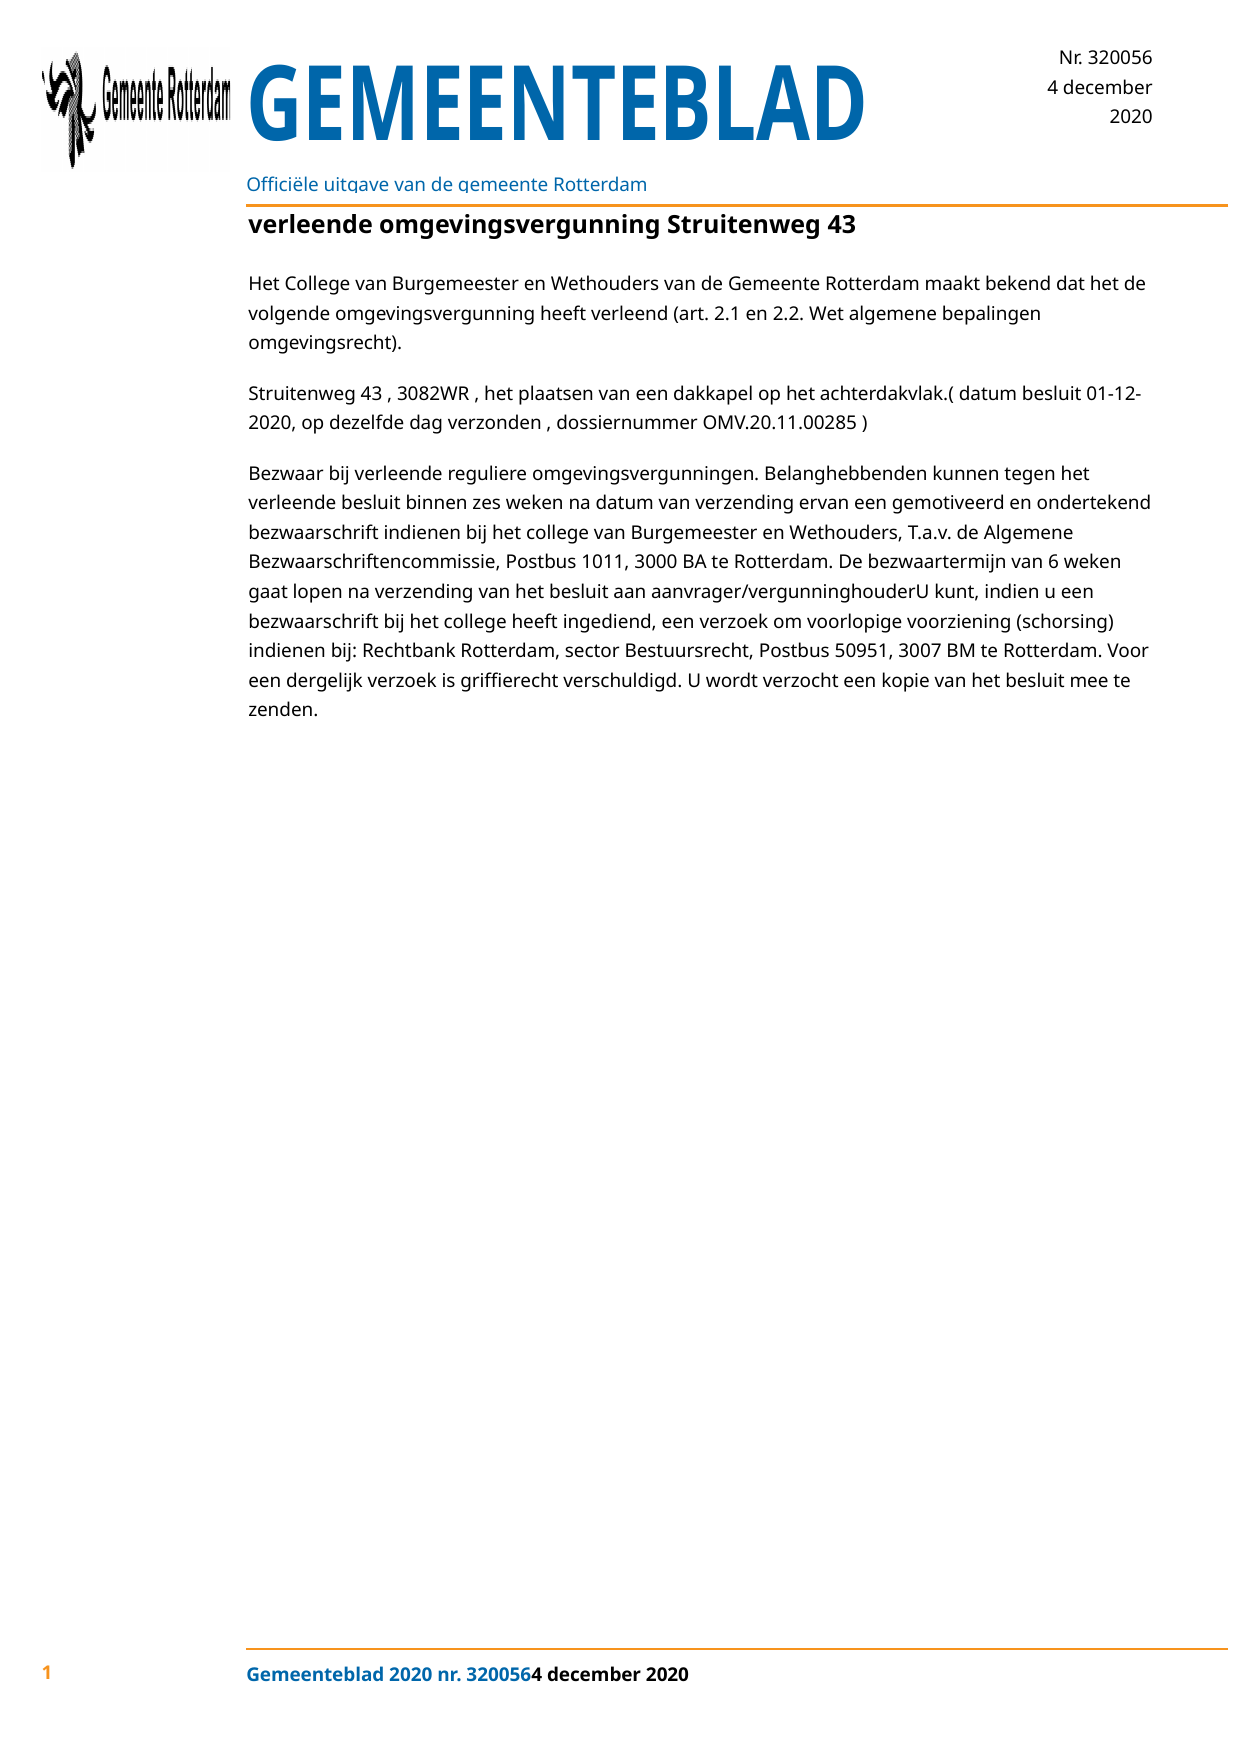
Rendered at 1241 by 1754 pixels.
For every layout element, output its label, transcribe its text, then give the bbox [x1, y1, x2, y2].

picture [41, 47, 231, 172]
text verleende omgevingsvergunning Struitenweg 43 [248, 207, 1152, 241]
text Struitenweg 43 , 3082WR , het plaatsen van een dakkapel op het achterdakvlak.( datum besluit 01-12-2020, op dezelfde dag verzonden , dossiernummer OMV.20.11.00285 ) [248, 380, 1152, 435]
text Bezwaar bij verleende reguliere omgevingsvergunningen. Belanghebbenden kunnen tegen het verleende besluit binnen zes weken na datum van verzending ervan een gemotiveerd en ondertekend bezwaarschrift indienen bij het college van Burgemeester en Wethouders, T.a.v. de Algemene Bezwaarschriftencommissie, Postbus 1011, 3000 BA te Rotterdam. De bezwaartermijn van 6 weken gaat lopen na verzending van het besluit aan aanvrager/vergunninghouderU kunt, indien u een bezwaarschrift bij het college heeft ingediend, een verzoek om voorlopige voorziening (schorsing) indienen bij: Rechtbank Rotterdam, sector Bestuursrecht, Postbus 50951, 3007 BM te Rotterdam. Voor een dergelijk verzoek is griffierecht verschuldigd. U wordt verzocht een kopie van het besluit mee te zenden. [248, 460, 1152, 722]
text Het College van Burgemeester en Wethouders van de Gemeente Rotterdam maakt bekend dat het de volgende omgevingsvergunning heeft verleend (art. 2.1 en 2.2. Wet algemene bepalingen omgevingsrecht). [248, 270, 1152, 355]
